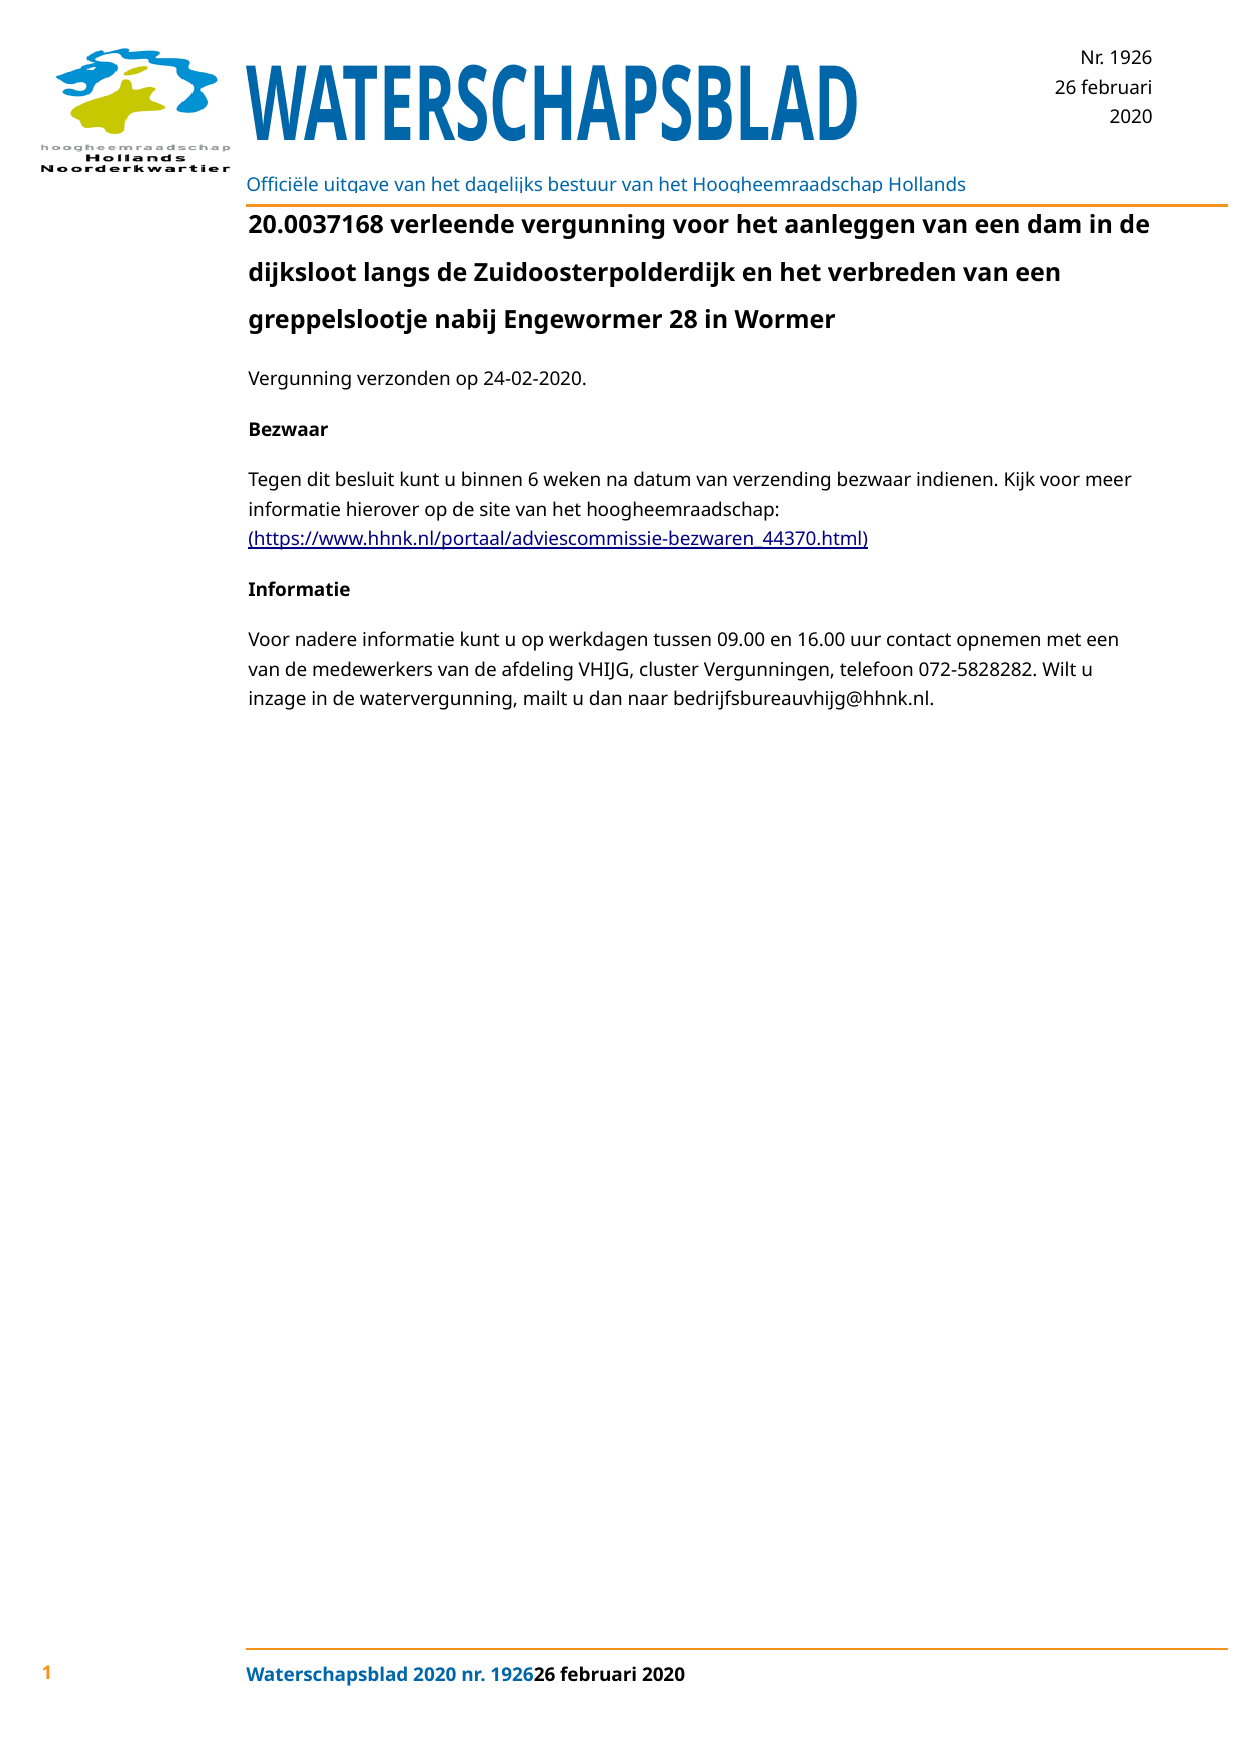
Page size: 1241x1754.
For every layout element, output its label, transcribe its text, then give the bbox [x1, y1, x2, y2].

text 20.0037168 verleende vergunning voor het aanleggen van een dam in de dijksloot langs de Zuidoosterpolderdijk en het verbreden van een greppelslootje nabij Engewormer 28 in Wormer [248, 207, 1152, 336]
text Informatie [248, 576, 1152, 602]
picture [41, 47, 231, 172]
text Vergunning verzonden op 24-02-2020. [248, 366, 1152, 391]
text Tegen dit besluit kunt u binnen 6 weken na datum van verzending bezwaar indienen. Kijk voor meer informatie hierover op de site van het hoogheemraadschap: (https://www.hhnk.nl/portaal/adviescommissie-bezwaren_44370.html) [248, 466, 1152, 551]
text Voor nadere informatie kunt u op werkdagen tussen 09.00 en 16.00 uur contact opnemen met een van de medewerkers van de afdeling VHIJG, cluster Vergunningen, telefoon 072-5828282. Wilt u inzage in de watervergunning, mailt u dan naar bedrijfsbureauvhijg@hhnk.nl. [248, 626, 1152, 711]
text Bezwaar [248, 416, 1152, 442]
